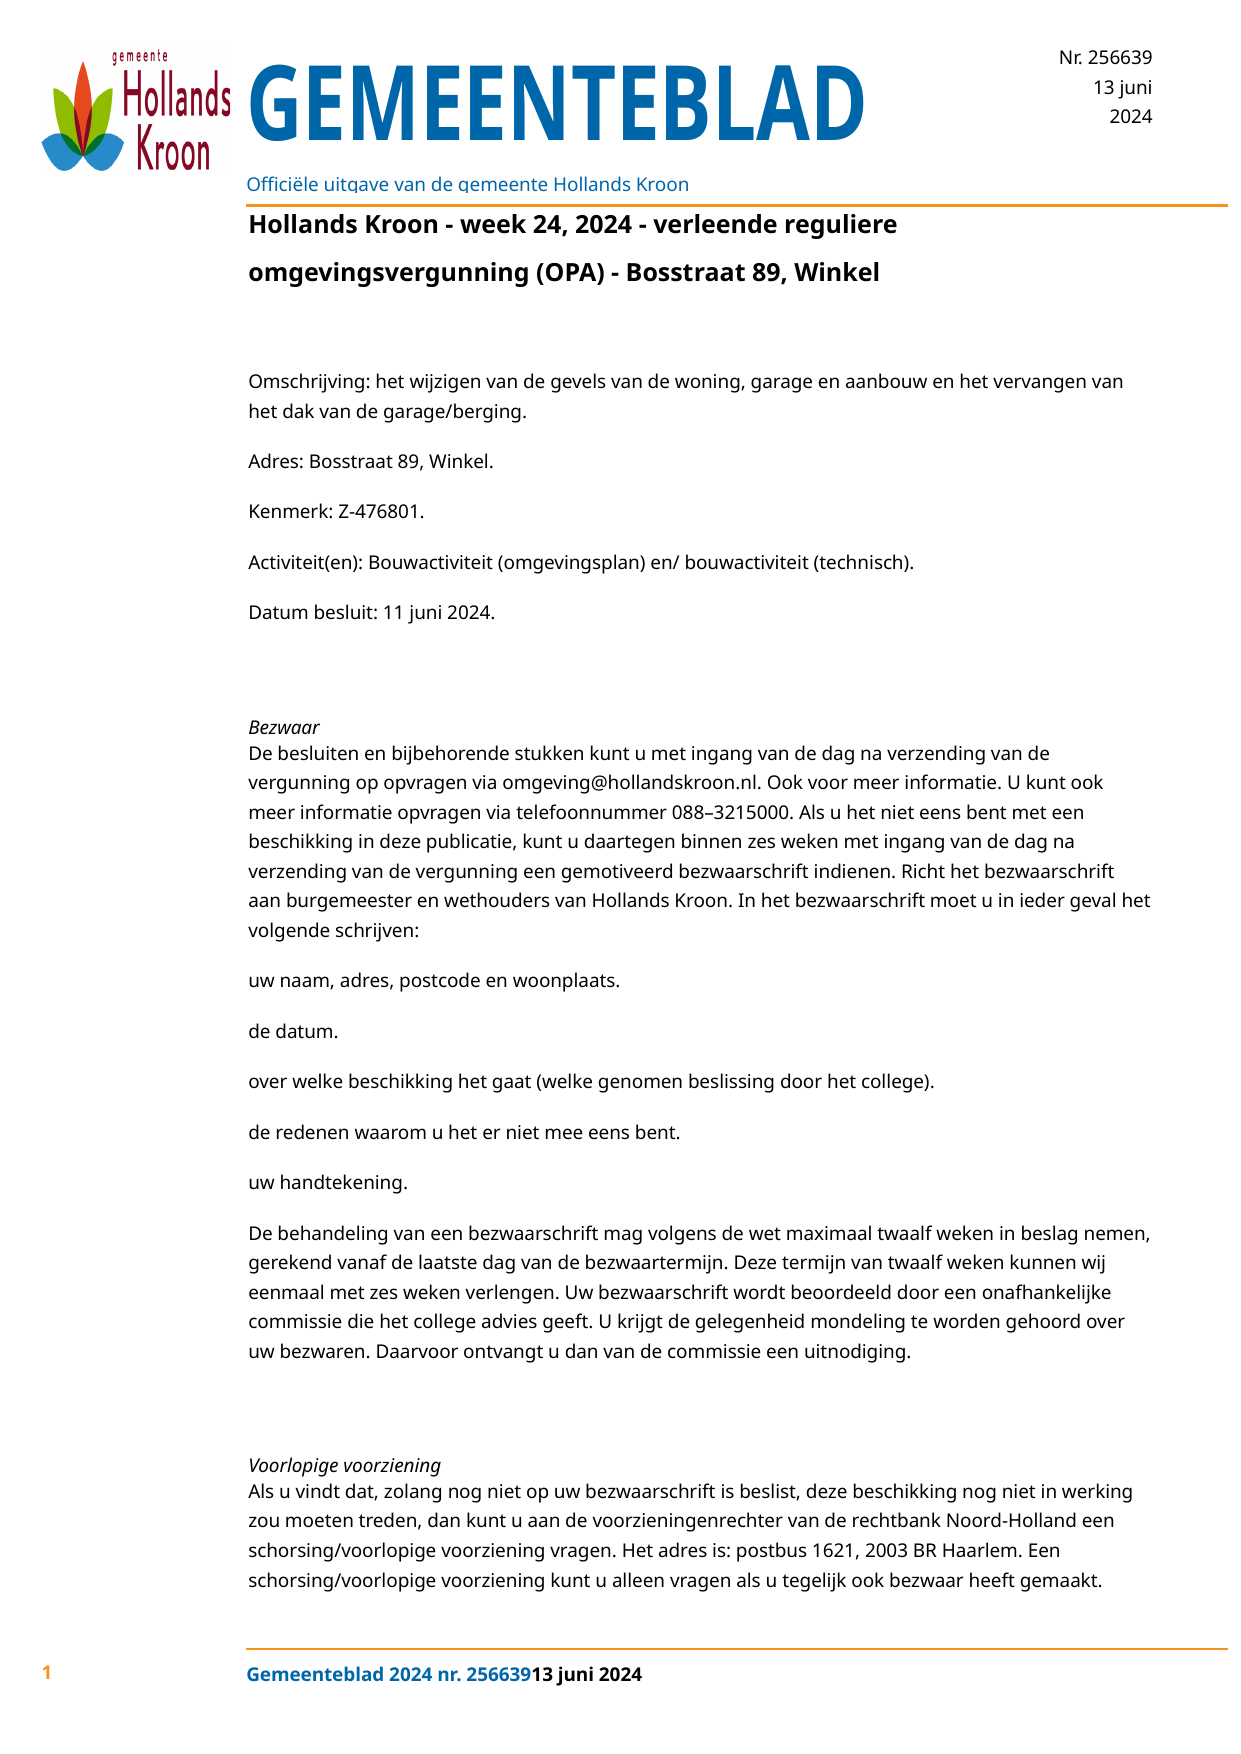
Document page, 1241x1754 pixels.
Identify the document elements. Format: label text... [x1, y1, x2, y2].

text Hollands Kroon - week 24, 2024 - verleende reguliere omgevingsvergunning (OPA) - Bosstraat 89, Winkel [248, 207, 1152, 288]
text uw naam, adres, postcode en woonplaats. [248, 968, 1152, 993]
text Omschrijving: het wijzigen van de gevels van de woning, garage en aanbouw en het vervangen van het dak van de garage/berging. [248, 368, 1152, 424]
text uw handtekening. [248, 1169, 1152, 1195]
text Kenmerk: Z-476801. [248, 499, 1152, 524]
text Datum besluit: 11 juni 2024. [248, 599, 1152, 625]
text Adres: Bosstraat 89, Winkel. [248, 448, 1152, 474]
text de redenen waarom u het er niet mee eens bent. [248, 1119, 1152, 1144]
text Activiteit(en): Bouwactiviteit (omgevingsplan) en/ bouwactiviteit (technisch). [248, 549, 1152, 575]
text De behandeling van een bezwaarschrift mag volgens de wet maximaal twaalf weken in beslag nemen, gerekend vanaf de laatste dag van de bezwaartermijn. Deze termijn van twaalf weken kunnen wij eenmaal met zes weken verlengen. Uw bezwaarschrift wordt beoordeeld door een onafhankelijke commissie die het college advies geeft. U krijgt de gelegenheid mondeling te worden gehoord over uw bezwaren. Daarvoor ontvangt u dan van de commissie een uitnodiging. [248, 1220, 1152, 1364]
text Als u vindt dat, zolang nog niet op uw bezwaarschrift is beslist, deze beschikking nog niet in werking zou moeten treden, dan kunt u aan de voorzieningenrechter van de rechtbank Noord-Holland een schorsing/voorlopige voorziening vragen. Het adres is: postbus 1621, 2003 BR Haarlem. Een schorsing/voorlopige voorziening kunt u alleen vragen als u tegelijk ook bezwaar heeft gemaakt. [248, 1478, 1152, 1593]
text Bezwaar [248, 714, 1152, 740]
text over welke beschikking het gaat (welke genomen beslissing door het college). [248, 1068, 1152, 1094]
picture [41, 47, 231, 172]
text Voorlopige voorziening [248, 1452, 1152, 1478]
text de datum. [248, 1018, 1152, 1044]
text De besluiten en bijbehorende stukken kunt u met ingang van de dag na verzending van de vergunning op opvragen via omgeving@hollandskroon.nl. Ook voor meer informatie. U kunt ook meer informatie opvragen via telefoonnummer 088–3215000. Als u het niet eens bent met een beschikking in deze publicatie, kunt u daartegen binnen zes weken met ingang van de dag na verzending van de vergunning een gemotiveerd bezwaarschrift indienen. Richt het bezwaarschrift aan burgemeester en wethouders van Hollands Kroon. In het bezwaarschrift moet u in ieder geval het volgende schrijven: [248, 740, 1152, 943]
